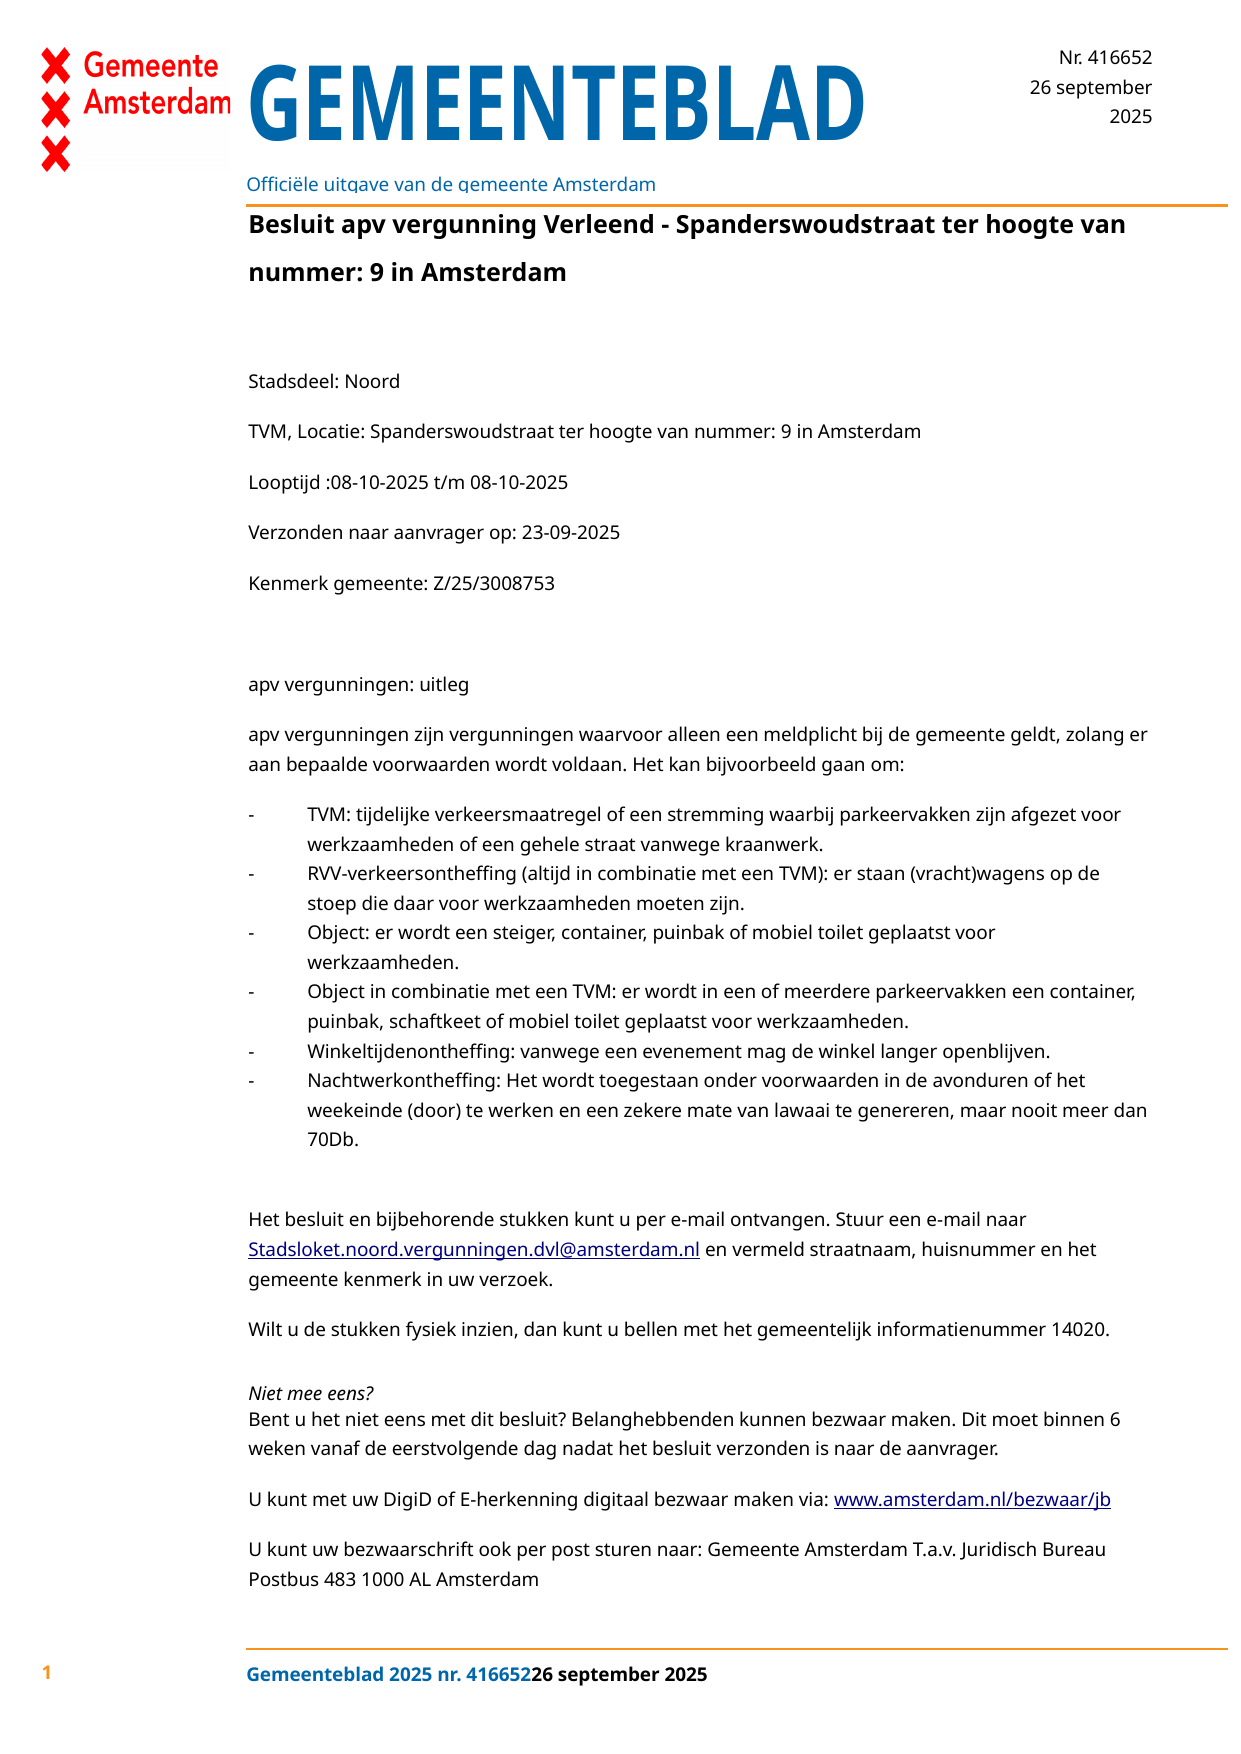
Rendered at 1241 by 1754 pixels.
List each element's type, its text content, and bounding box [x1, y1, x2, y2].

list Object: er wordt een steiger, container, puinbak of mobiel toilet geplaatst voor werkzaamheden. [248, 919, 1152, 975]
list RVV-verkeersontheffing (altijd in combinatie met een TVM): er staan (vracht)wagens op de stoep die daar voor werkzaamheden moeten zijn. [248, 860, 1152, 916]
text apv vergunningen: uitleg [248, 671, 1152, 697]
text Looptijd :08-10-2025 t/m 08-10-2025 [248, 469, 1152, 495]
text Bent u het niet eens met dit besluit? Belanghebbenden kunnen bezwaar maken. Dit moet binnen 6 weken vanaf de eerstvolgende dag nadat het besluit verzonden is naar de aanvrager. [248, 1406, 1152, 1461]
list Nachtwerkontheffing: Het wordt toegestaan onder voorwaarden in de avonduren of het weekeinde (door) te werken en een zekere mate van lawaai te genereren, maar nooit meer dan 70Db. [248, 1067, 1152, 1152]
list Object in combinatie met een TVM: er wordt in een of meerdere parkeervakken een container, puinbak, schaftkeet of mobiel toilet geplaatst voor werkzaamheden. [248, 979, 1152, 1034]
text U kunt uw bezwaarschrift ook per post sturen naar: Gemeente Amsterdam T.a.v. Juridisch Bureau Postbus 483 1000 AL Amsterdam [248, 1536, 1152, 1592]
list TVM: tijdelijke verkeersmaatregel of een stremming waarbij parkeervakken zijn afgezet voor werkzaamheden of een gehele straat vanwege kraanwerk. [248, 801, 1152, 857]
picture [41, 47, 231, 172]
text Stadsdeel: Noord [248, 368, 1152, 394]
text Wilt u de stukken fysiek inzien, dan kunt u bellen met het gemeentelijk informatienummer 14020. [248, 1316, 1152, 1342]
text Het besluit en bijbehorende stukken kunt u per e-mail ontvangen. Stuur een e-mail naar Stadsloket.noord.vergunningen.dvl@amsterdam.nl en vermeld straatnaam, huisnummer en het gemeente kenmerk in uw verzoek. [248, 1207, 1152, 1292]
list Winkeltijdenontheffing: vanwege een evenement mag de winkel langer openblijven. [248, 1038, 1152, 1064]
text Kenmerk gemeente: Z/25/3008753 [248, 570, 1152, 596]
text apv vergunningen zijn vergunningen waarvoor alleen een meldplicht bij de gemeente geldt, zolang er aan bepaalde voorwaarden wordt voldaan. Het kan bijvoorbeeld gaan om: [248, 721, 1152, 777]
text Verzonden naar aanvrager op: 23-09-2025 [248, 519, 1152, 545]
text Niet mee eens? [248, 1380, 1152, 1406]
text Besluit apv vergunning Verleend - Spanderswoudstraat ter hoogte van nummer: 9 in Amsterdam [248, 207, 1152, 288]
text TVM, Locatie: Spanderswoudstraat ter hoogte van nummer: 9 in Amsterdam [248, 419, 1152, 444]
text U kunt met uw DigiD of E-herkenning digitaal bezwaar maken via: www.amsterdam.nl/bezwaar/jb [248, 1486, 1152, 1512]
